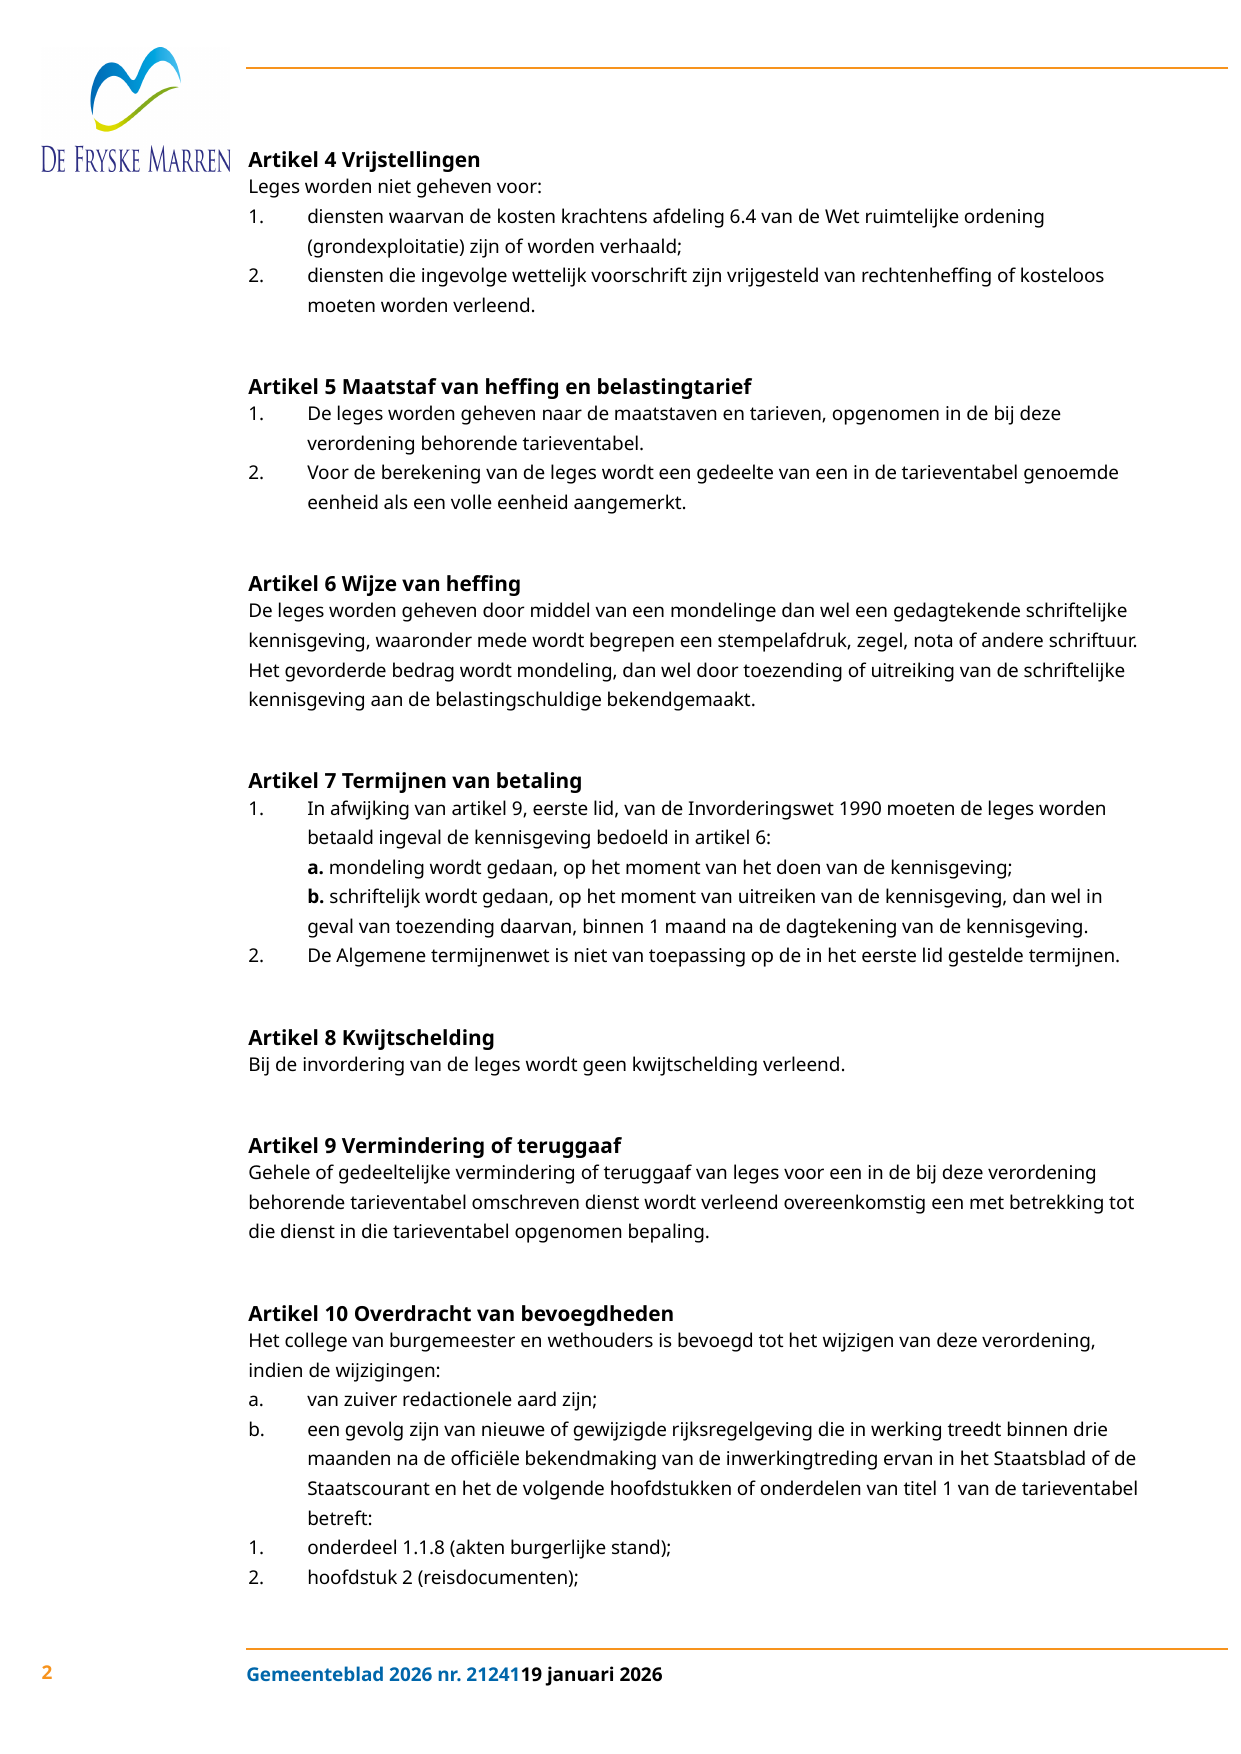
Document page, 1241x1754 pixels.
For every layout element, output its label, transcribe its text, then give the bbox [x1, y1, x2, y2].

list a. mondeling wordt gedaan, op het moment van het doen van de kennisgeving; [248, 854, 1152, 880]
text Gehele of gedeeltelijke vermindering of teruggaaf van leges voor een in de bij deze verordening behorende tarieventabel omschreven dienst wordt verleend overeenkomstig een met betrekking tot die dienst in die tarieventabel opgenomen bepaling. [248, 1159, 1152, 1244]
text Het college van burgemeester en wethouders is bevoegd tot het wijzigen van deze verordening, indien de wijzigingen: [248, 1327, 1152, 1382]
text Artikel 8 Kwijtschelding [248, 1023, 1152, 1051]
list b. schriftelijk wordt gedaan, op het moment van uitreiken van de kennisgeving, dan wel in geval van toezending daarvan, binnen 1 maand na de dagtekening van de kennisgeving. [248, 883, 1152, 939]
list Voor de berekening van de leges wordt een gedeelte van een in de tarieventabel genoemde eenheid als een volle eenheid aangemerkt. [248, 459, 1152, 515]
text Artikel 10 Overdracht van bevoegdheden [248, 1299, 1152, 1327]
text Artikel 9 Vermindering of teruggaaf [248, 1131, 1152, 1159]
text Artikel 5 Maatstaf van heffing en belastingtarief [248, 372, 1152, 400]
text Artikel 4 Vrijstellingen [248, 145, 1152, 174]
text De leges worden geheven door middel van een mondelinge dan wel een gedagtekende schriftelijke kennisgeving, waaronder mede wordt begrepen een stempelafdruk, zegel, nota of andere schriftuur. Het gevorderde bedrag wordt mondeling, dan wel door toezending of uitreiking van de schriftelijke kennisgeving aan de belastingschuldige bekendgemaakt. [248, 598, 1152, 712]
list diensten waarvan de kosten krachtens afdeling 6.4 van de Wet ruimtelijke ordening (grondexploitatie) zijn of worden verhaald; [248, 203, 1152, 258]
text Bij de invordering van de leges wordt geen kwijtschelding verleend. [248, 1051, 1152, 1077]
list De leges worden geheven naar de maatstaven en tarieven, opgenomen in de bij deze verordening behorende tarieventabel. [248, 400, 1152, 456]
list In afwijking van artikel 9, eerste lid, van de Invorderingswet 1990 moeten de leges worden betaald ingeval de kennisgeving bedoeld in artikel 6: [248, 795, 1152, 850]
list onderdeel 1.1.8 (akten burgerlijke stand); [248, 1534, 1152, 1560]
list hoofdstuk 2 (reisdocumenten); [248, 1564, 1152, 1589]
list een gevolg zijn van nieuwe of gewijzigde rijksregelgeving die in werking treedt binnen drie maanden na de officiële bekendmaking van de inwerkingtreding ervan in het Staatsblad of de Staatscourant en het de volgende hoofdstukken of onderdelen van titel 1 van de tarieventabel betreft: [248, 1416, 1152, 1530]
list van zuiver redactionele aard zijn; [248, 1386, 1152, 1412]
picture [41, 47, 231, 172]
text Artikel 7 Termijnen van betaling [248, 766, 1152, 795]
list diensten die ingevolge wettelijk voorschrift zijn vrijgesteld van rechtenheffing of kosteloos moeten worden verleend. [248, 262, 1152, 318]
text Artikel 6 Wijze van heffing [248, 569, 1152, 598]
text Leges worden niet geheven voor: [248, 174, 1152, 199]
list De Algemene termijnenwet is niet van toepassing op de in het eerste lid gestelde termijnen. [248, 943, 1152, 968]
